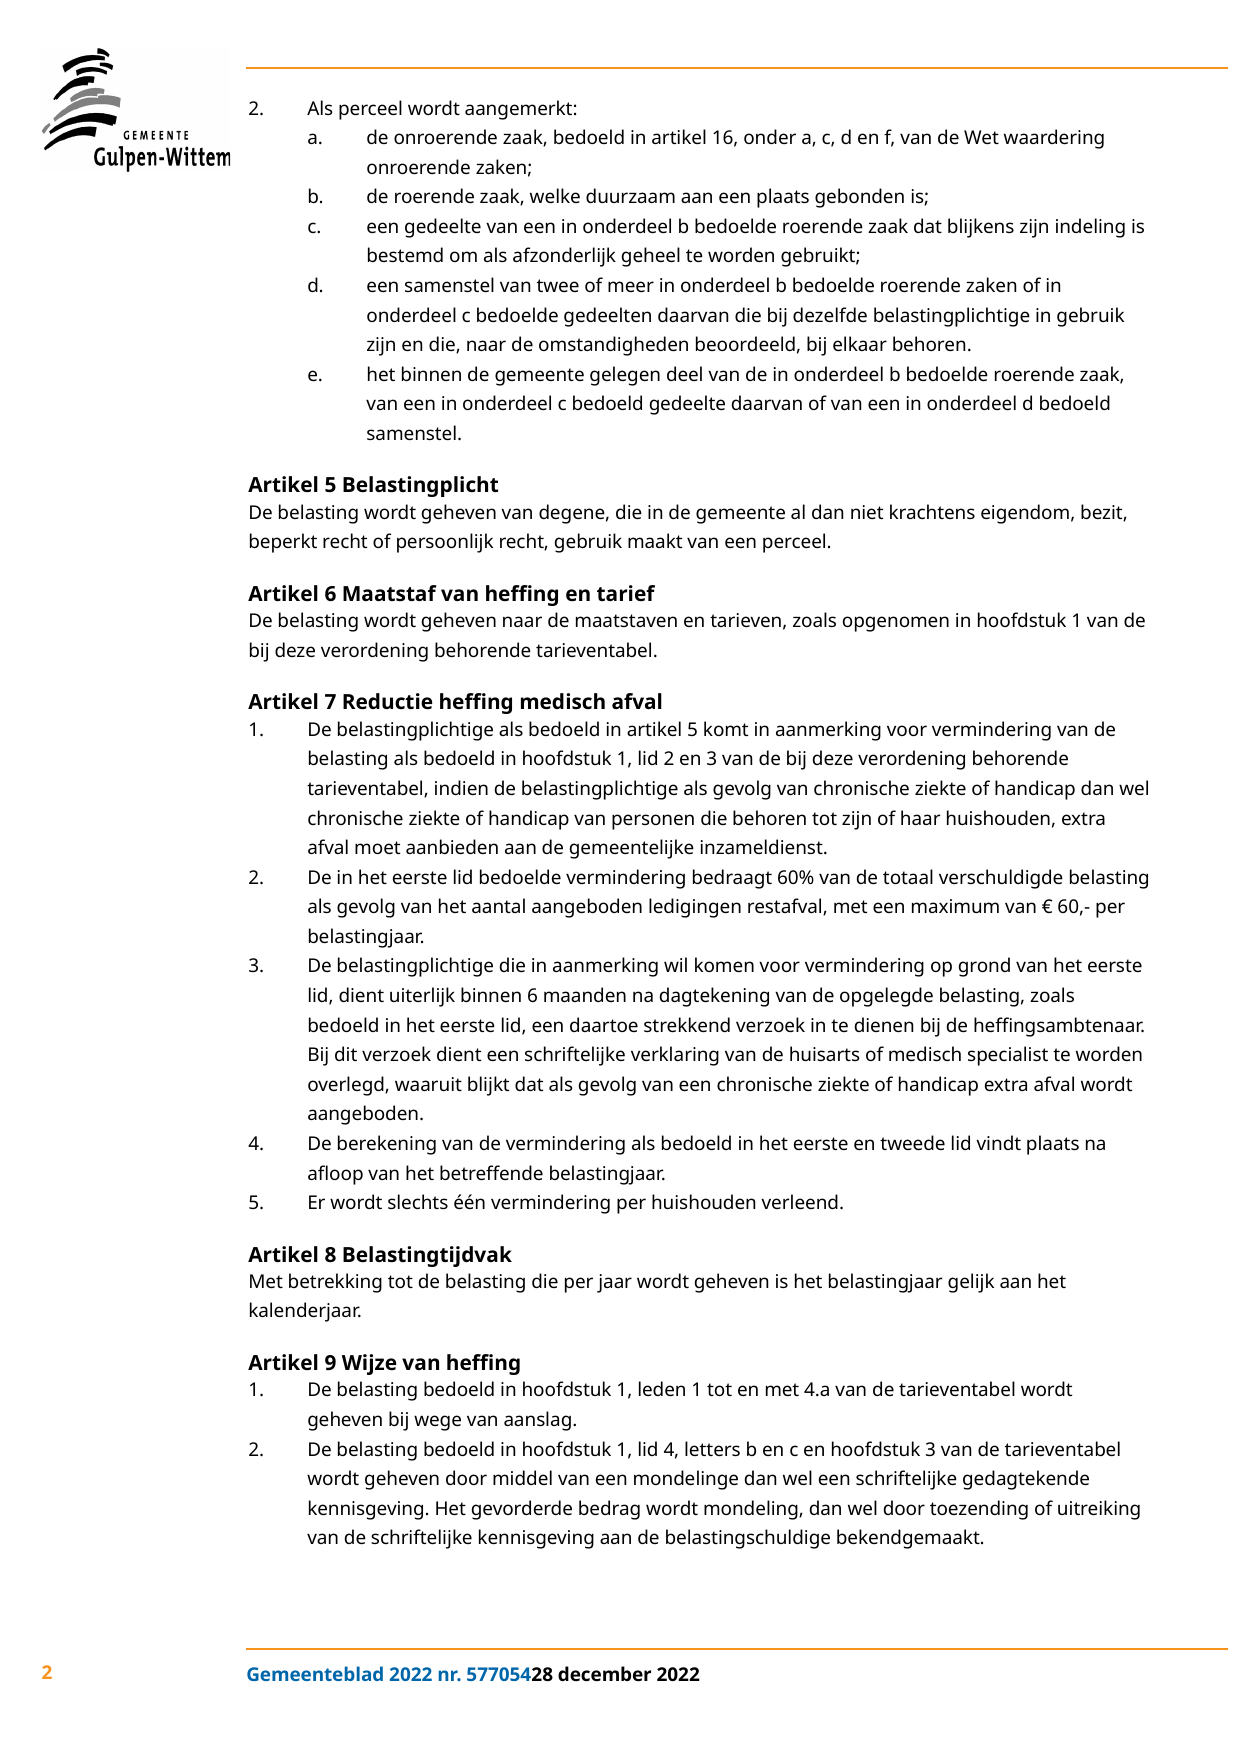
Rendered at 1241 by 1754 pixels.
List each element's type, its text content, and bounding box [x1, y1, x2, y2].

list De berekening van de vermindering als bedoeld in het eerste en tweede lid vindt plaats na afloop van het betreffende belastingjaar. [248, 1130, 1152, 1185]
list De belastingplichtige die in aanmerking wil komen voor vermindering op grond van het eerste lid, dient uiterlijk binnen 6 maanden na dagtekening van de opgelegde belasting, zoals bedoeld in het eerste lid, een daartoe strekkend verzoek in te dienen bij de heffingsambtenaar. Bij dit verzoek dient een schriftelijke verklaring van de huisarts of medisch specialist te worden overlegd, waaruit blijkt dat als gevolg van een chronische ziekte of handicap extra afval wordt aangeboden. [248, 953, 1152, 1126]
text Artikel 7 Reductie heffing medisch afval [248, 687, 1152, 716]
picture [41, 47, 231, 172]
list het binnen de gemeente gelegen deel van de in onderdeel b bedoelde roerende zaak, van een in onderdeel c bedoeld gedeelte daarvan of van een in onderdeel d bedoeld samenstel. [307, 361, 1152, 446]
list Als perceel wordt aangemerkt: [248, 95, 1152, 121]
list De in het eerste lid bedoelde vermindering bedraagt 60% van de totaal verschuldigde belasting als gevolg van het aantal aangeboden ledigingen restafval, met een maximum van € 60,- per belastingjaar. [248, 864, 1152, 949]
list De belasting bedoeld in hoofdstuk 1, lid 4, letters b en c en hoofdstuk 3 van de tarieventabel wordt geheven door middel van een mondelinge dan wel een schriftelijke gedagtekende kennisgeving. Het gevorderde bedrag wordt mondeling, dan wel door toezending of uitreiking van de schriftelijke kennisgeving aan de belastingschuldige bekendgemaakt. [248, 1436, 1152, 1550]
list de onroerende zaak, bedoeld in artikel 16, onder a, c, d en f, van de Wet waardering onroerende zaken; [307, 124, 1152, 180]
list de roerende zaak, welke duurzaam aan een plaats gebonden is; [307, 183, 1152, 209]
list De belasting bedoeld in hoofdstuk 1, leden 1 tot en met 4.a van de tarieventabel wordt geheven bij wege van aanslag. [248, 1377, 1152, 1432]
text Artikel 9 Wijze van heffing [248, 1348, 1152, 1377]
text Met betrekking tot de belasting die per jaar wordt geheven is het belastingjaar gelijk aan het kalenderjaar. [248, 1268, 1152, 1323]
text Artikel 8 Belastingtijdvak [248, 1240, 1152, 1268]
text Artikel 5 Belastingplicht [248, 471, 1152, 499]
text De belasting wordt geheven naar de maatstaven en tarieven, zoals opgenomen in hoofdstuk 1 van de bij deze verordening behorende tarieventabel. [248, 607, 1152, 663]
list een samenstel van twee of meer in onderdeel b bedoelde roerende zaken of in onderdeel c bedoelde gedeelten daarvan die bij dezelfde belastingplichtige in gebruik zijn en die, naar de omstandigheden beoordeeld, bij elkaar behoren. [307, 272, 1152, 357]
text Artikel 6 Maatstaf van heffing en tarief [248, 579, 1152, 607]
list een gedeelte van een in onderdeel b bedoelde roerende zaak dat blijkens zijn indeling is bestemd om als afzonderlijk geheel te worden gebruikt; [307, 213, 1152, 268]
list Er wordt slechts één vermindering per huishouden verleend. [248, 1189, 1152, 1215]
list De belastingplichtige als bedoeld in artikel 5 komt in aanmerking voor vermindering van de belasting als bedoeld in hoofdstuk 1, lid 2 en 3 van de bij deze verordening behorende tarieventabel, indien de belastingplichtige als gevolg van chronische ziekte of handicap dan wel chronische ziekte of handicap van personen die behoren tot zijn of haar huishouden, extra afval moet aanbieden aan de gemeentelijke inzameldienst. [248, 716, 1152, 860]
text De belasting wordt geheven van degene, die in de gemeente al dan niet krachtens eigendom, bezit, beperkt recht of persoonlijk recht, gebruik maakt van een perceel. [248, 499, 1152, 554]
